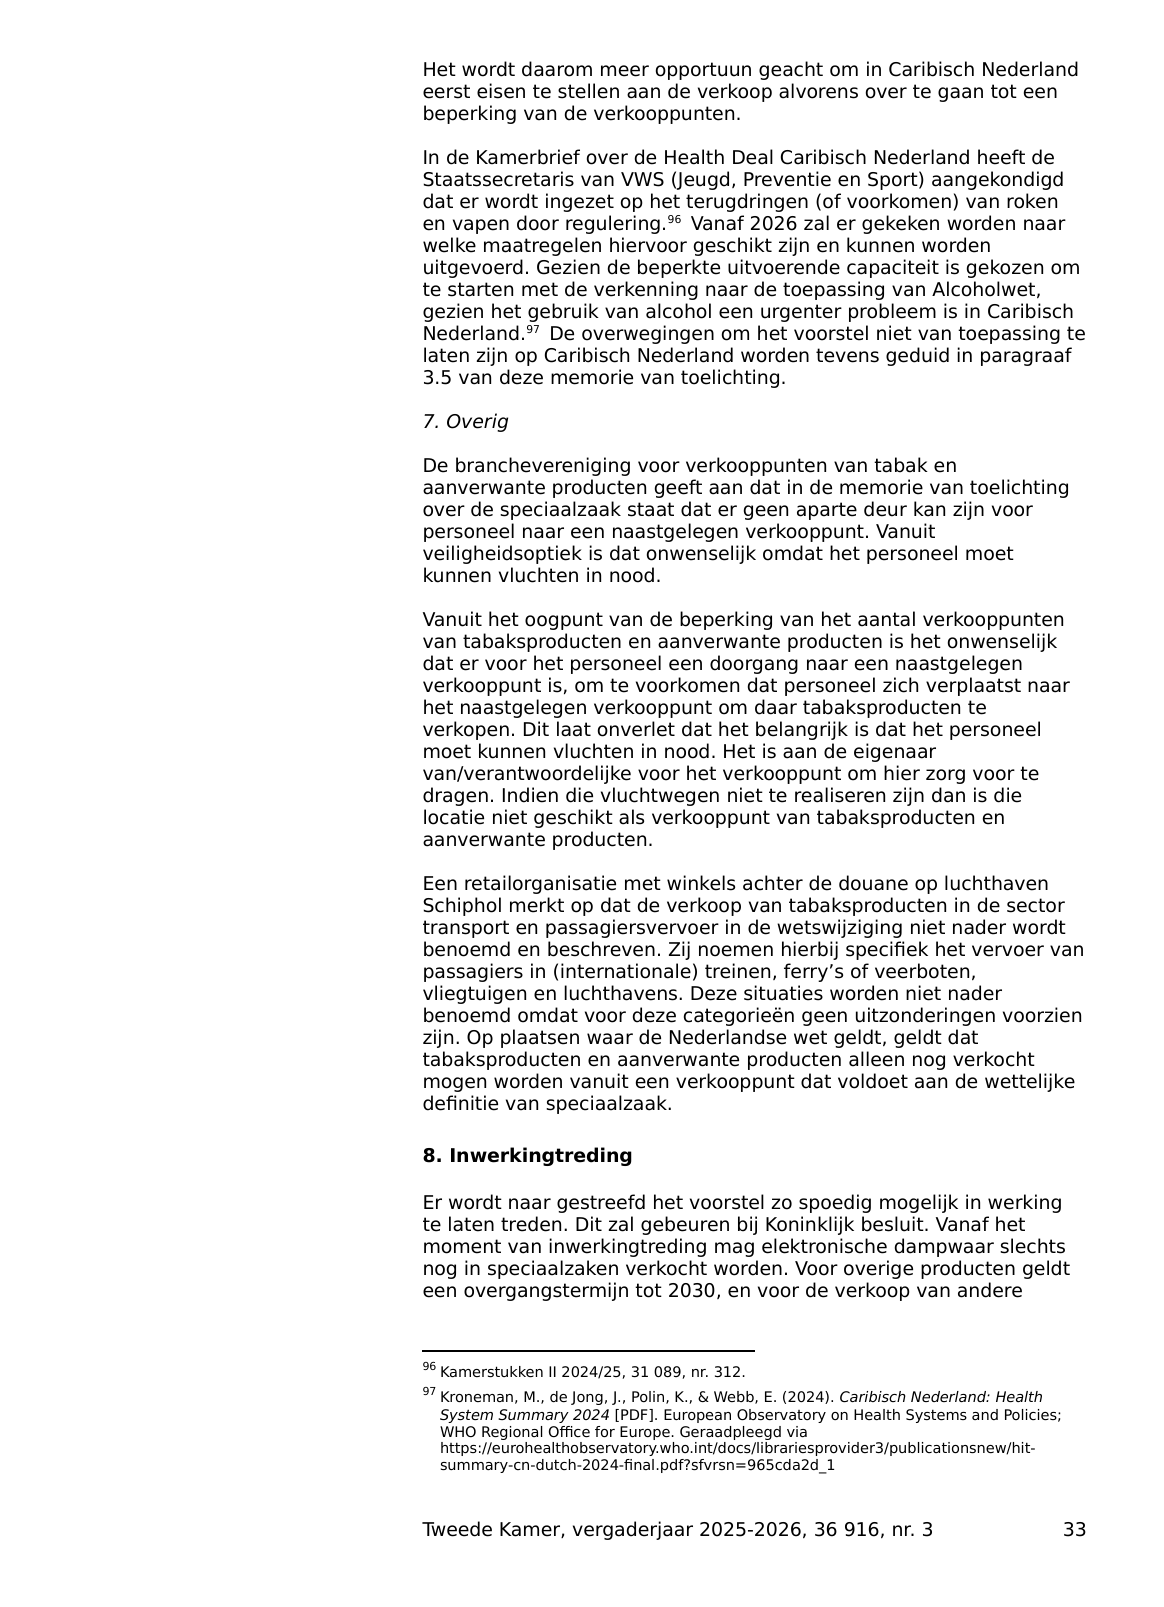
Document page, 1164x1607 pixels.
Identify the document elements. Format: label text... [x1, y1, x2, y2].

text Een retailorganisatie met winkels achter de douane op luchthaven Schiphol merkt op dat de verkoop van tabaksproducten in de sector transport en passagiersvervoer in de wetswijziging niet nader wordt benoemd en beschreven. Zij noemen hierbij specifiek het vervoer van passagiers in (internationale) treinen, ferry’s of veerboten, vliegtuigen en luchthavens. Deze situaties worden niet nader benoemd omdat voor deze categorieën geen uitzonderingen voorzien zijn. Op plaatsen waar de Nederlandse wet geldt, geldt dat tabaksproducten en aanverwante producten alleen nog verkocht mogen worden vanuit een verkooppunt dat voldoet aan de wettelijke definitie van speciaalzaak. [422, 873, 1087, 1115]
text Het wordt daarom meer opportuun geacht om in Caribisch Nederland eerst eisen te stellen aan de verkoop alvorens over te gaan tot een beperking van de verkooppunten. [422, 59, 1087, 125]
text Er wordt naar gestreefd het voorstel zo spoedig mogelijk in werking te laten treden. Dit zal gebeuren bij Koninklijk besluit. Vanaf het moment van inwerkingtreding mag elektronische dampwaar slechts nog in speciaalzaken verkocht worden. Voor overige producten geldt een overgangstermijn tot 2030, en voor de verkoop van andere [422, 1192, 1087, 1302]
text In de Kamerbrief over de Health Deal Caribisch Nederland heeft de Staatssecretaris van VWS (Jeugd, Preventie en Sport) aangekondigd dat er wordt ingezet op het terugdringen (of voorkomen) van roken en vapen door regulering. Vanaf 2026 zal er gekeken worden naar welke maatregelen hiervoor geschikt zijn en kunnen worden uitgevoerd. Gezien de beperkte uitvoerende capaciteit is gekozen om te starten met de verkenning naar de toepassing van Alcoholwet, gezien het gebruik van alcohol een urgenter probleem is in Caribisch Nederland. De overwegingen om het voorstel niet van toepassing te laten zijn op Caribisch Nederland worden tevens geduid in paragraaf 3.5 van deze memorie van toelichting. [422, 147, 1087, 389]
text Vanuit het oogpunt van de beperking van het aantal verkooppunten van tabaksproducten en aanverwante producten is het onwenselijk dat er voor het personeel een doorgang naar een naastgelegen verkooppunt is, om te voorkomen dat personeel zich verplaatst naar het naastgelegen verkooppunt om daar tabaksproducten te verkopen. Dit laat onverlet dat het belangrijk is dat het personeel moet kunnen vluchten in nood. Het is aan de eigenaar van/verantwoordelijke voor het verkooppunt om hier zorg voor te dragen. Indien die vluchtwegen niet te realiseren zijn dan is die locatie niet geschikt als verkooppunt van tabaksproducten en aanverwante producten. [422, 609, 1087, 851]
text Kamerstukken II 2024/25, 31 089, nr. 312. [422, 1360, 1087, 1382]
subtitle 8. Inwerkingtreding [422, 1145, 1087, 1167]
text De branchevereniging voor verkooppunten van tabak en aanverwante producten geeft aan dat in de memorie van toelichting over de speciaalzaak staat dat er geen aparte deur kan zijn voor personeel naar een naastgelegen verkooppunt. Vanuit veiligheidsoptiek is dat onwenselijk omdat het personeel moet kunnen vluchten in nood. [422, 455, 1087, 587]
text Kroneman, M., de Jong, J., Polin, K., & Webb, E. (2024). Caribisch Nederland: Health System Summary 2024 [PDF]. European Observatory on Health Systems and Policies; WHO Regional Office for Europe. Geraadpleegd via https://eurohealthobservatory.who.int/docs/librariesprovider3/publicationsnew/hit-summary-cn-dutch-2024-final.pdf?sfvrsn=965cda2d_1 [422, 1385, 1087, 1474]
subtitle 7. Overig [422, 411, 1087, 433]
